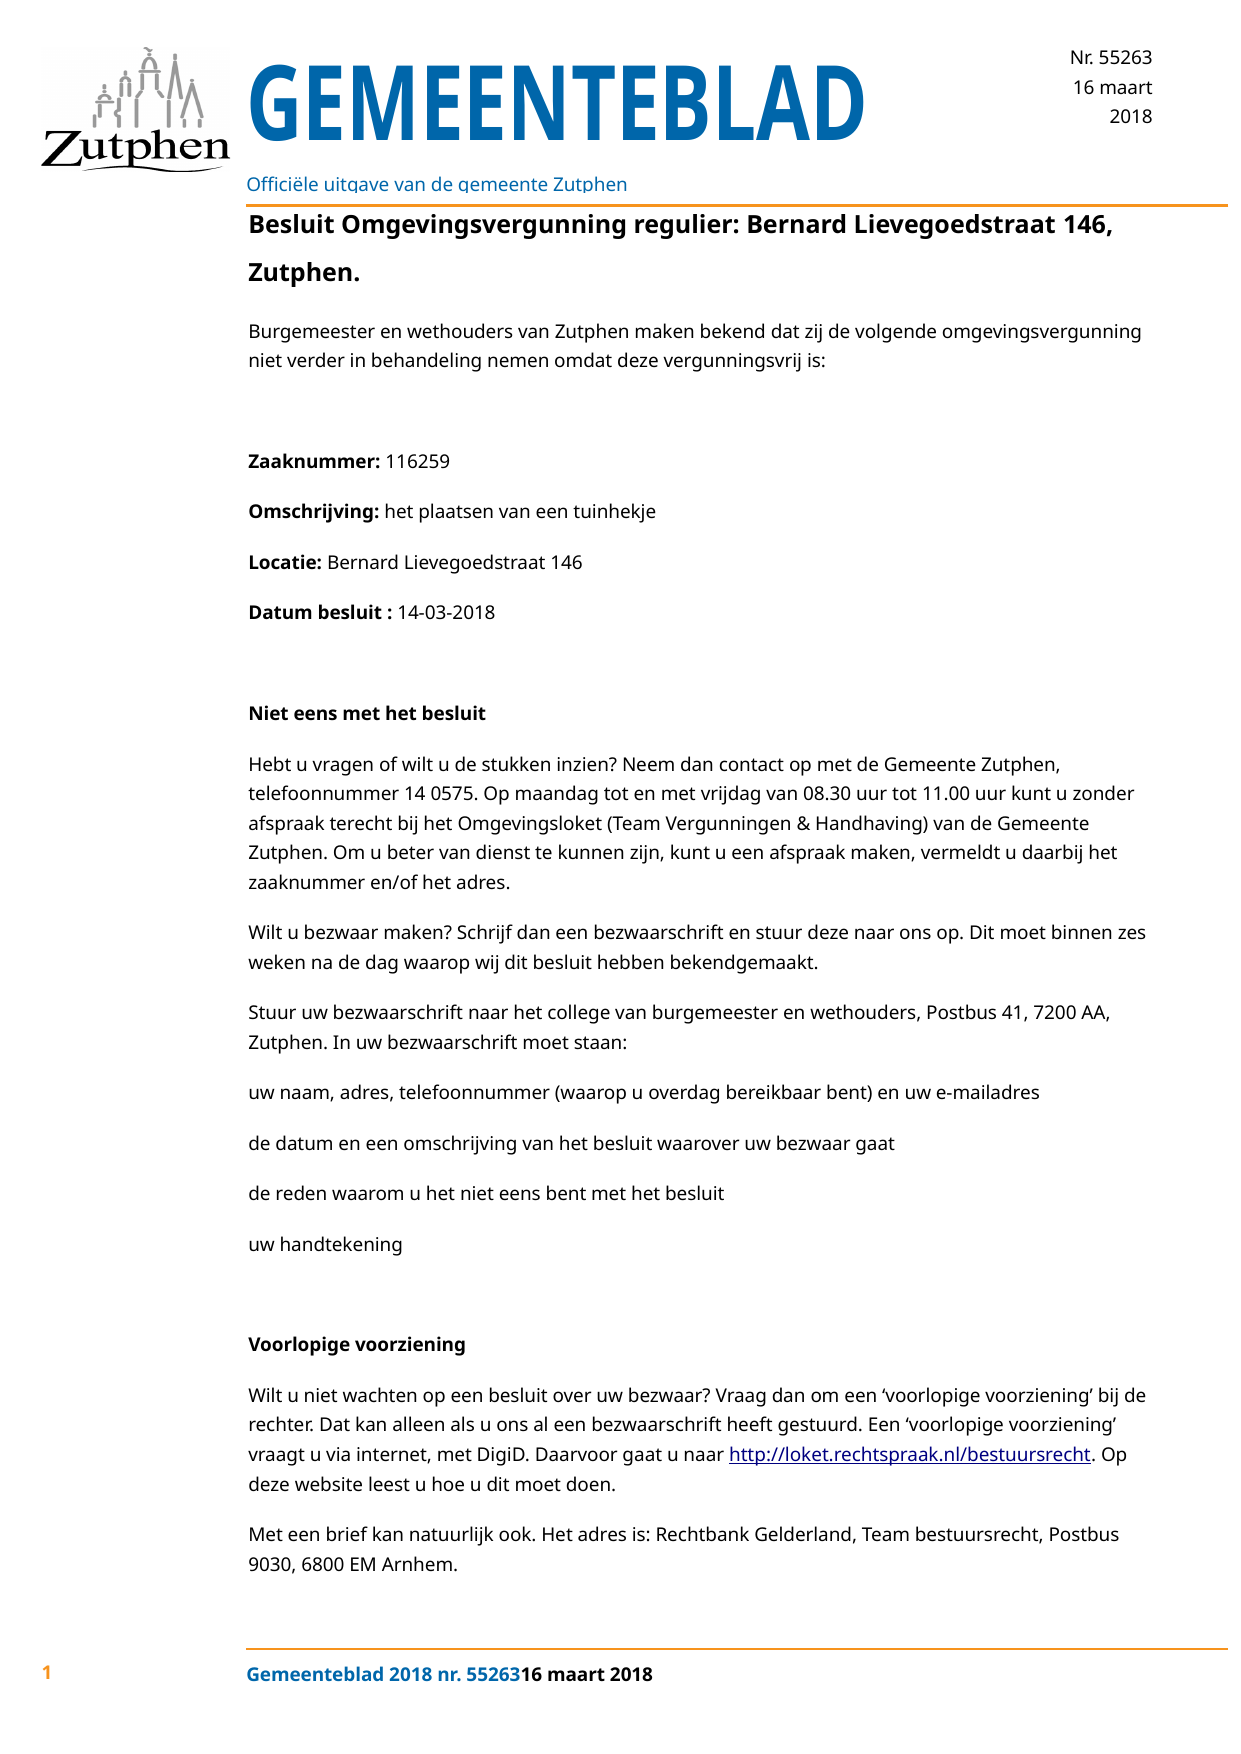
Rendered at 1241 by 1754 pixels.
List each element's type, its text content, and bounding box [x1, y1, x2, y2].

text Met een brief kan natuurlijk ook. Het adres is: Rechtbank Gelderland, Team bestuursrecht, Postbus 9030, 6800 EM Arnhem. [248, 1521, 1152, 1577]
text Locatie: Bernard Lievegoedstraat 146 [248, 549, 1152, 575]
text Burgemeester en wethouders van Zutphen maken bekend dat zij de volgende omgevingsvergunning niet verder in behandeling nemen omdat deze vergunningsvrij is: [248, 318, 1152, 373]
text Niet eens met het besluit [248, 700, 1152, 726]
picture [41, 47, 231, 172]
text Omschrijving: het plaatsen van een tuinhekje [248, 499, 1152, 524]
text Datum besluit : 14-03-2018 [248, 599, 1152, 625]
text de reden waarom u het niet eens bent met het besluit [248, 1180, 1152, 1206]
text Zaaknummer: 116259 [248, 448, 1152, 474]
text uw handtekening [248, 1231, 1152, 1257]
text Stuur uw bezwaarschrift naar het college van burgemeester en wethouders, Postbus 41, 7200 AA, Zutphen. In uw bezwaarschrift moet staan: [248, 999, 1152, 1055]
text de datum en een omschrijving van het besluit waarover uw bezwaar gaat [248, 1130, 1152, 1156]
text Wilt u niet wachten op een besluit over uw bezwaar? Vraag dan om een ‘voorlopige voorziening’ bij de rechter. Dat kan alleen als u ons al een bezwaarschrift heeft gestuurd. Een ‘voorlopige voorziening’ vraagt u via internet, met DigiD. Daarvoor gaat u naar http://loket.rechtspraak.nl/bestuursrecht. Op deze website leest u hoe u dit moet doen. [248, 1382, 1152, 1497]
text uw naam, adres, telefoonnummer (waarop u overdag bereikbaar bent) en uw e-mailadres [248, 1079, 1152, 1105]
text Voorlopige voorziening [248, 1332, 1152, 1357]
text Besluit Omgevingsvergunning regulier: Bernard Lievegoedstraat 146, Zutphen. [248, 207, 1152, 288]
text Hebt u vragen of wilt u de stukken inzien? Neem dan contact op met de Gemeente Zutphen, telefoonnummer 14 0575. Op maandag tot en met vrijdag van 08.30 uur tot 11.00 uur kunt u zonder afspraak terecht bij het Omgevingsloket (Team Vergunningen & Handhaving) van de Gemeente Zutphen. Om u beter van dienst te kunnen zijn, kunt u een afspraak maken, vermeldt u daarbij het zaaknummer en/of het adres. [248, 751, 1152, 895]
text Wilt u bezwaar maken? Schrijf dan een bezwaarschrift en stuur deze naar ons op. Dit moet binnen zes weken na de dag waarop wij dit besluit hebben bekendgemaakt. [248, 919, 1152, 975]
